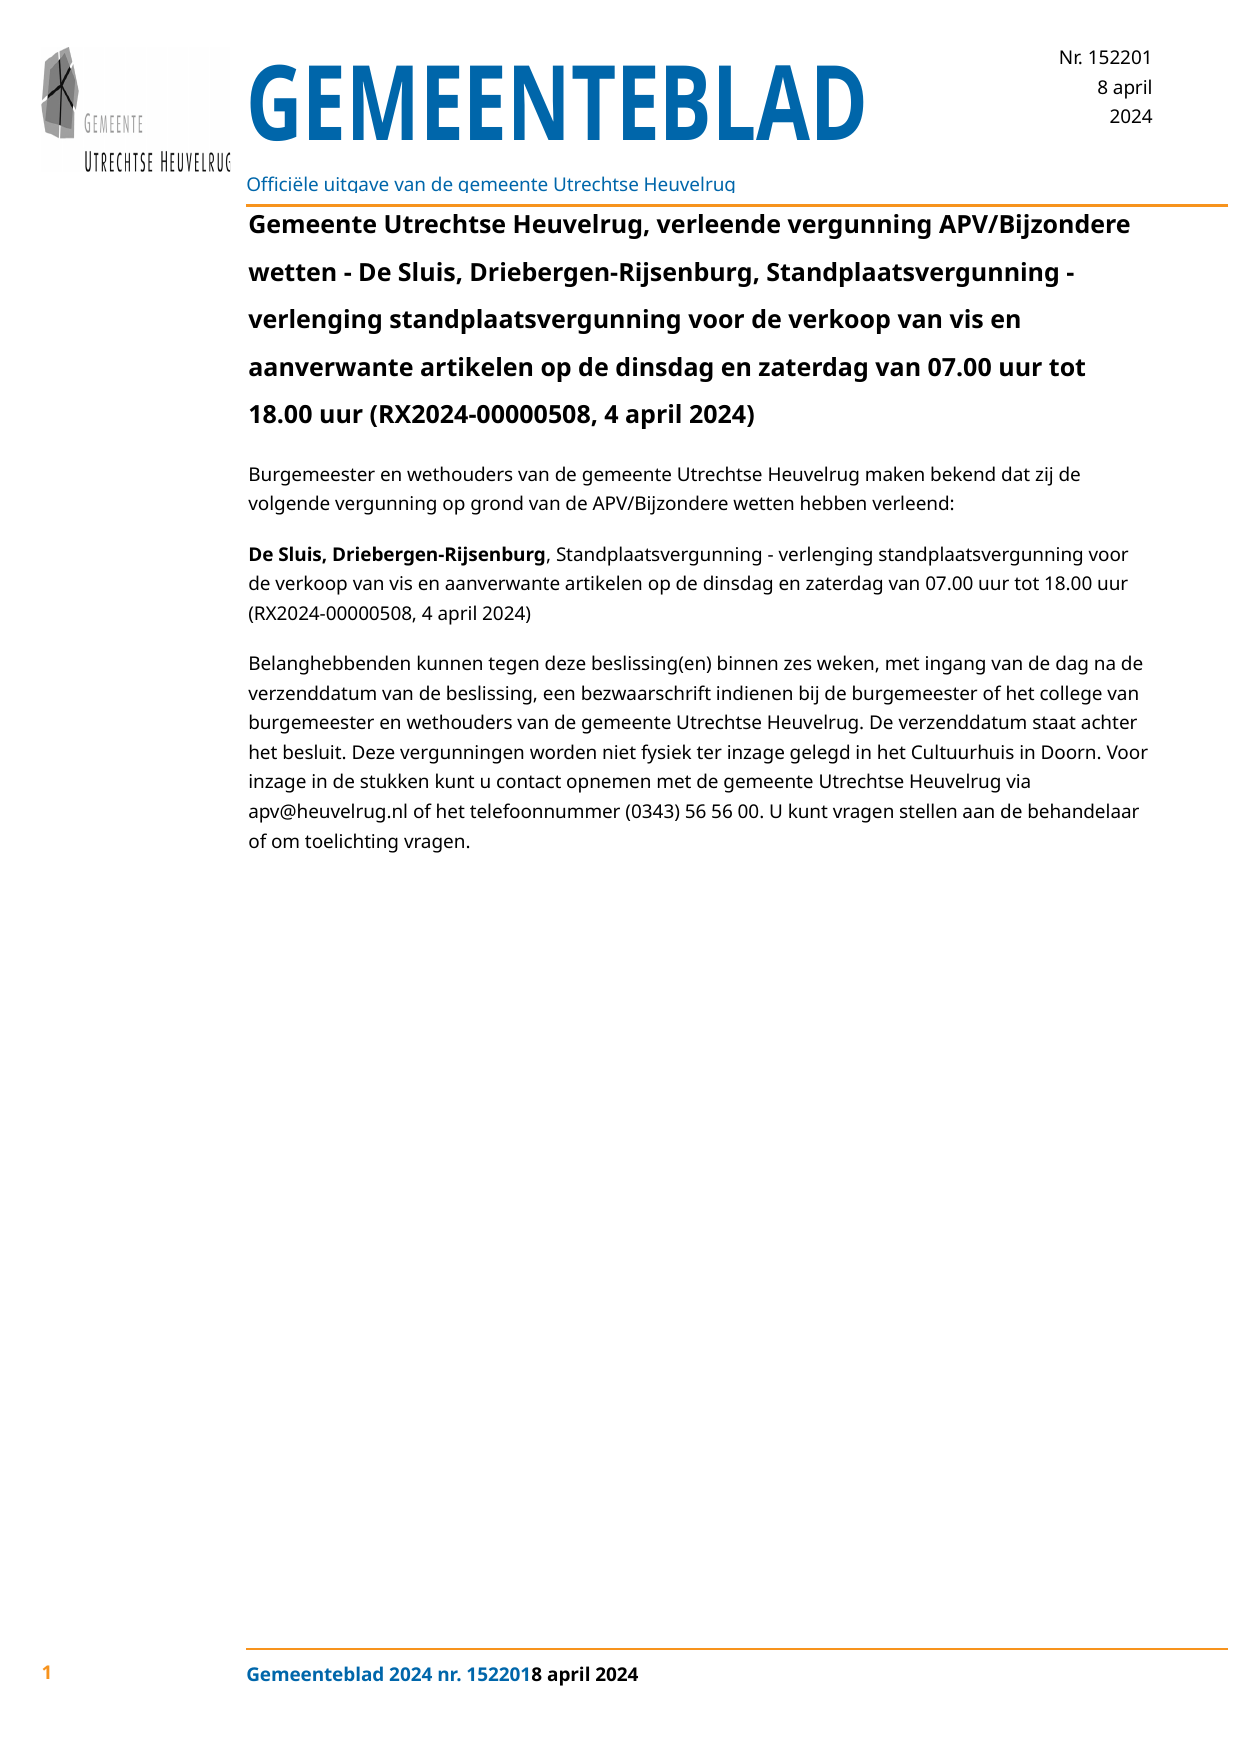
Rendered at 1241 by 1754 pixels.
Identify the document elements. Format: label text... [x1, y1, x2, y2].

text Burgemeester en wethouders van de gemeente Utrechtse Heuvelrug maken bekend dat zij de volgende vergunning op grond van de APV/Bijzondere wetten hebben verleend: [248, 461, 1152, 516]
text Belanghebbenden kunnen tegen deze beslissing(en) binnen zes weken, met ingang van de dag na de verzenddatum van de beslissing, een bezwaarschrift indienen bij de burgemeester of het college van burgemeester en wethouders van de gemeente Utrechtse Heuvelrug. De verzenddatum staat achter het besluit. Deze vergunningen worden niet fysiek ter inzage gelegd in het Cultuurhuis in Doorn. Voor inzage in de stukken kunt u contact opnemen met de gemeente Utrechtse Heuvelrug via apv@heuvelrug.nl of het telefoonnummer (0343) 56 56 00. U kunt vragen stellen aan de behandelaar of om toelichting vragen. [248, 650, 1152, 853]
picture [41, 47, 231, 172]
text De Sluis, Driebergen-Rijsenburg, Standplaatsvergunning - verlenging standplaatsvergunning voor de verkoop van vis en aanverwante artikelen op de dinsdag en zaterdag van 07.00 uur tot 18.00 uur (RX2024-00000508, 4 april 2024) [248, 541, 1152, 626]
text Gemeente Utrechtse Heuvelrug, verleende vergunning APV/Bijzondere wetten - De Sluis, Driebergen-Rijsenburg, Standplaatsvergunning - verlenging standplaatsvergunning voor de verkoop van vis en aanverwante artikelen op de dinsdag en zaterdag van 07.00 uur tot 18.00 uur (RX2024-00000508, 4 april 2024) [248, 207, 1152, 431]
